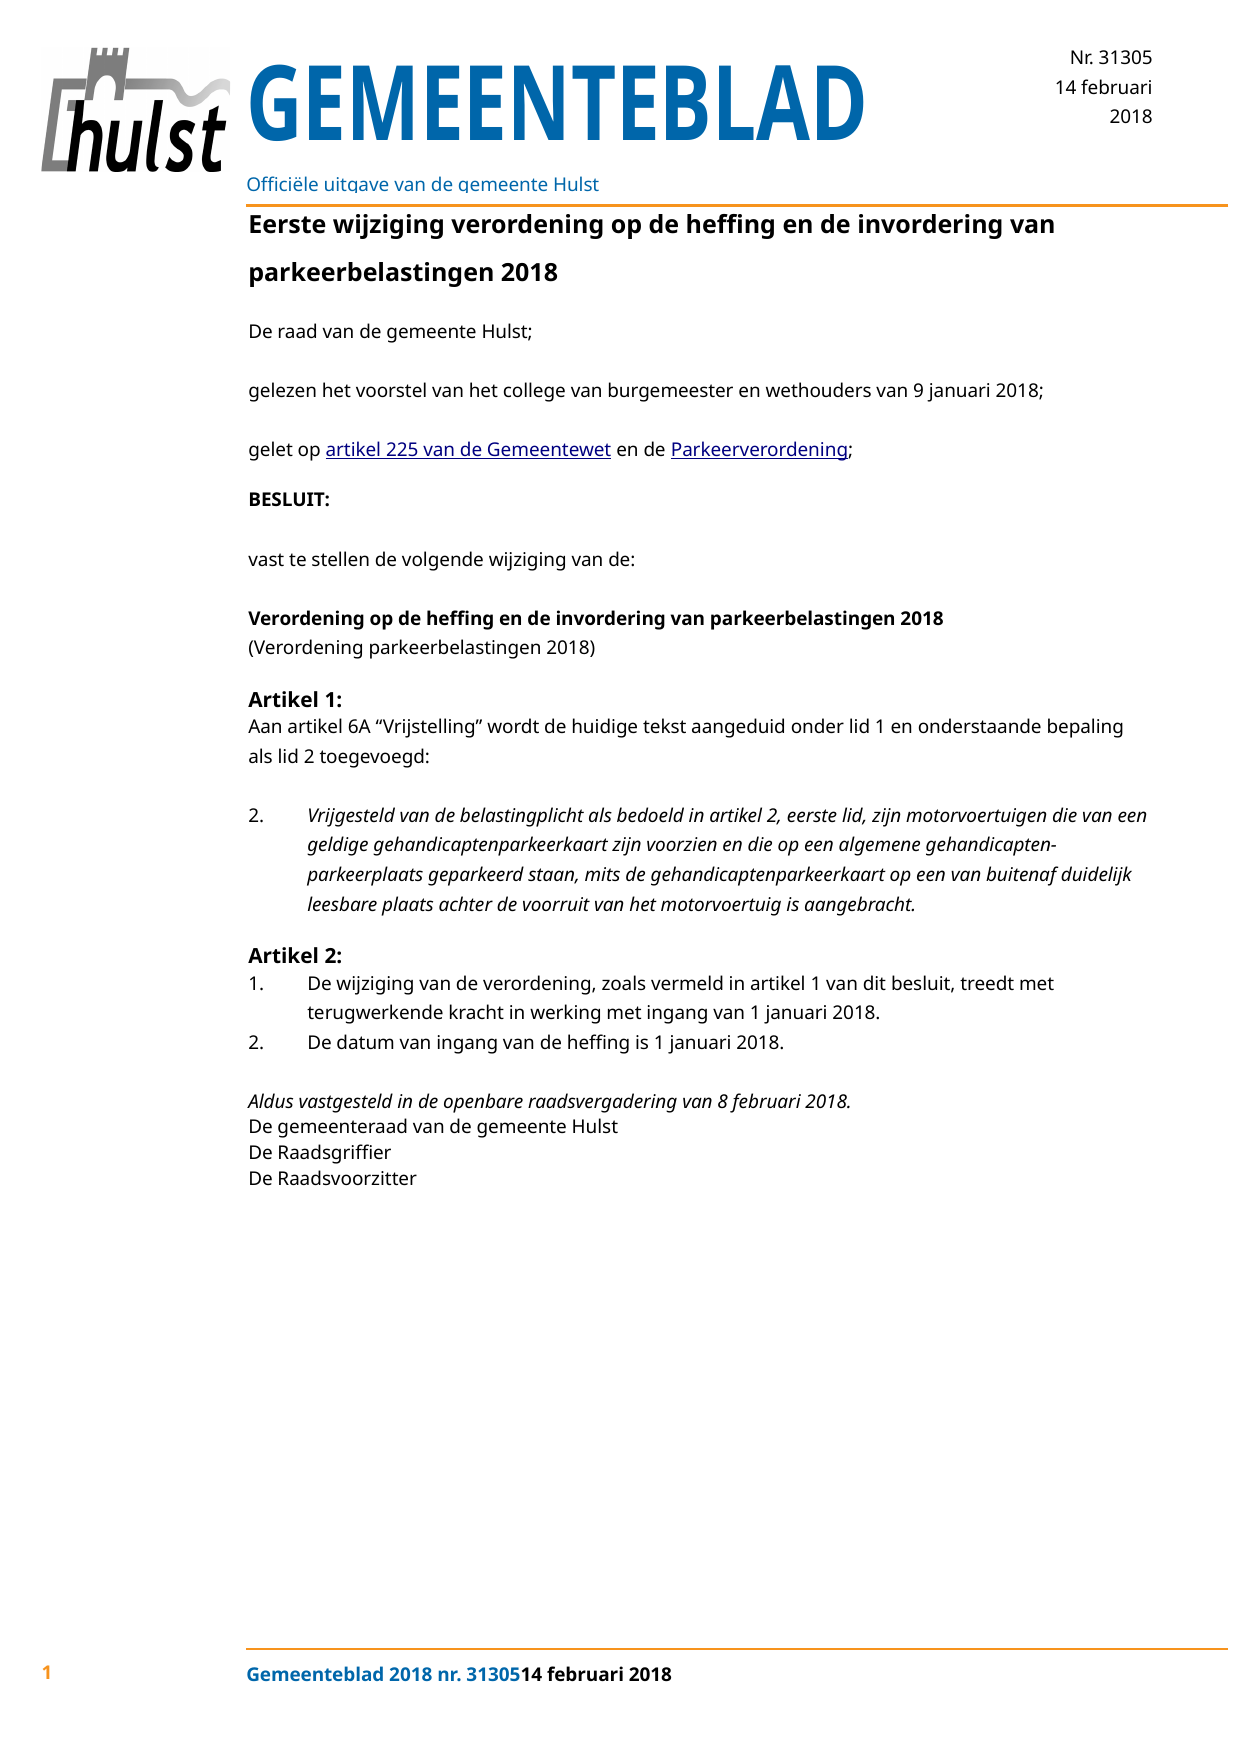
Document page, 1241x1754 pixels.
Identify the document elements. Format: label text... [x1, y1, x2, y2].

text Aldus vastgesteld in de openbare raadsvergadering van 8 februari 2018. [248, 1088, 1152, 1114]
text Artikel 1: [248, 685, 1152, 713]
text Verordening op de heffing en de invordering van parkeerbelastingen 2018 [248, 605, 1152, 631]
text Eerste wijziging verordening op de heffing en de invordering van parkeerbelastingen 2018 [248, 207, 1152, 288]
list Vrijgesteld van de belastingplicht als bedoeld in artikel 2, eerste lid, zijn motorvoertuigen die van een geldige gehandicaptenparkeerkaart zijn voorzien en die op een algemene gehandicapten-parkeerplaats geparkeerd staan, mits de gehandicaptenparkeerkaart op een van buitenaf duidelijk leesbare plaats achter de voorruit van het motorvoertuig is aangebracht. [248, 802, 1152, 917]
text vast te stellen de volgende wijziging van de: [248, 546, 1152, 571]
text BESLUIT: [248, 487, 1152, 512]
list De wijziging van de verordening, zoals vermeld in artikel 1 van dit besluit, treedt met terugwerkende kracht in werking met ingang van 1 januari 2018. [248, 970, 1152, 1025]
picture [41, 47, 231, 172]
text De Raadsgriffier [248, 1139, 1152, 1165]
text Artikel 2: [248, 941, 1152, 970]
text gelezen het voorstel van het college van burgemeester en wethouders van 9 januari 2018; [248, 377, 1152, 403]
text De Raadsvoorzitter [248, 1165, 1152, 1191]
text (Verordening parkeerbelastingen 2018) [248, 634, 1152, 660]
text Aan artikel 6A “Vrijstelling” wordt de huidige tekst aangeduid onder lid 1 en onderstaande bepaling als lid 2 toegevoegd: [248, 713, 1152, 769]
text De raad van de gemeente Hulst; [248, 318, 1152, 344]
text De gemeenteraad van de gemeente Hulst [248, 1114, 1152, 1139]
list De datum van ingang van de heffing is 1 januari 2018. [248, 1029, 1152, 1054]
text gelet op artikel 225 van de Gemeentewet en de Parkeerverordening; [248, 436, 1152, 462]
